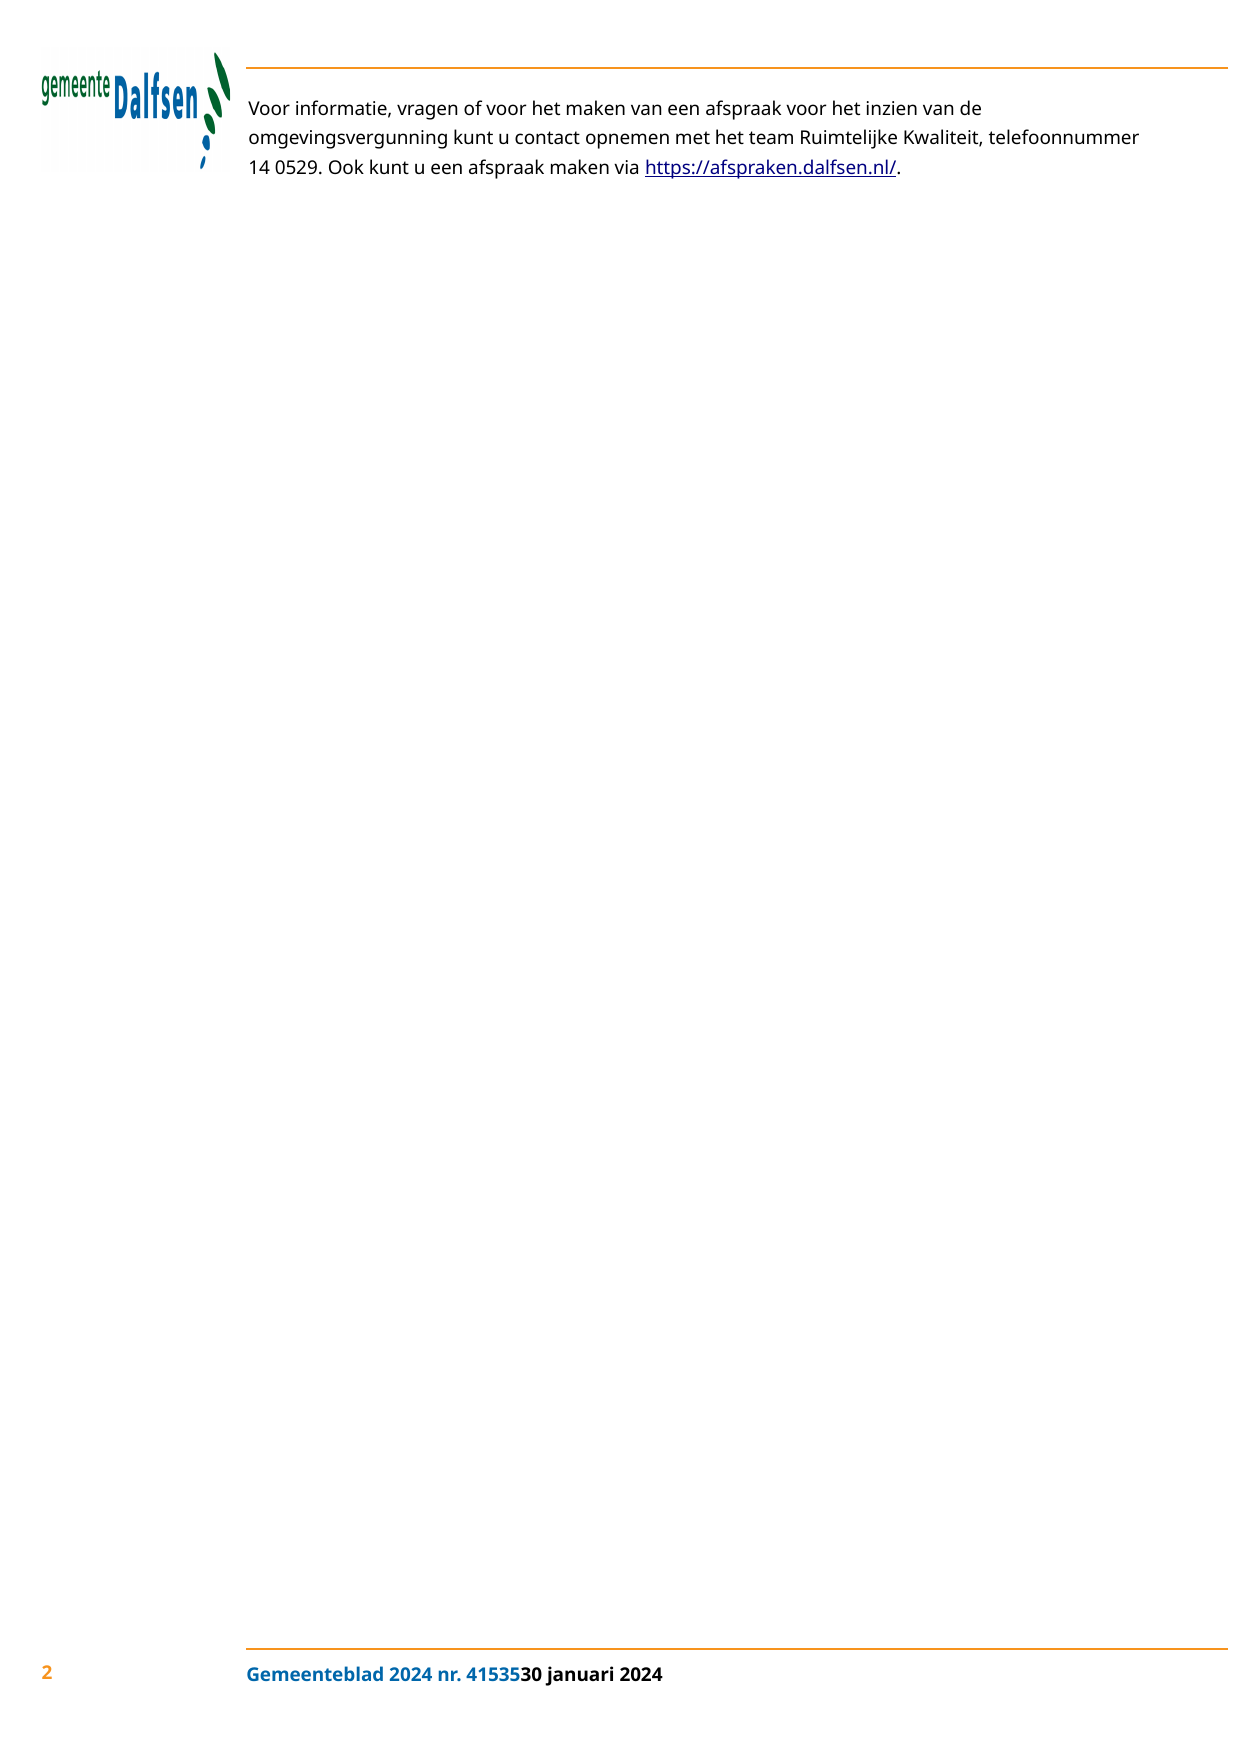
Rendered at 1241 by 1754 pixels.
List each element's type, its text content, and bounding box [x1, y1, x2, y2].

text Voor informatie, vragen of voor het maken van een afspraak voor het inzien van de omgevingsvergunning kunt u contact opnemen met het team Ruimtelijke Kwaliteit, telefoonnummer 14 0529. Ook kunt u een afspraak maken via https://afspraken.dalfsen.nl/. [248, 95, 1152, 180]
picture [41, 47, 231, 172]
